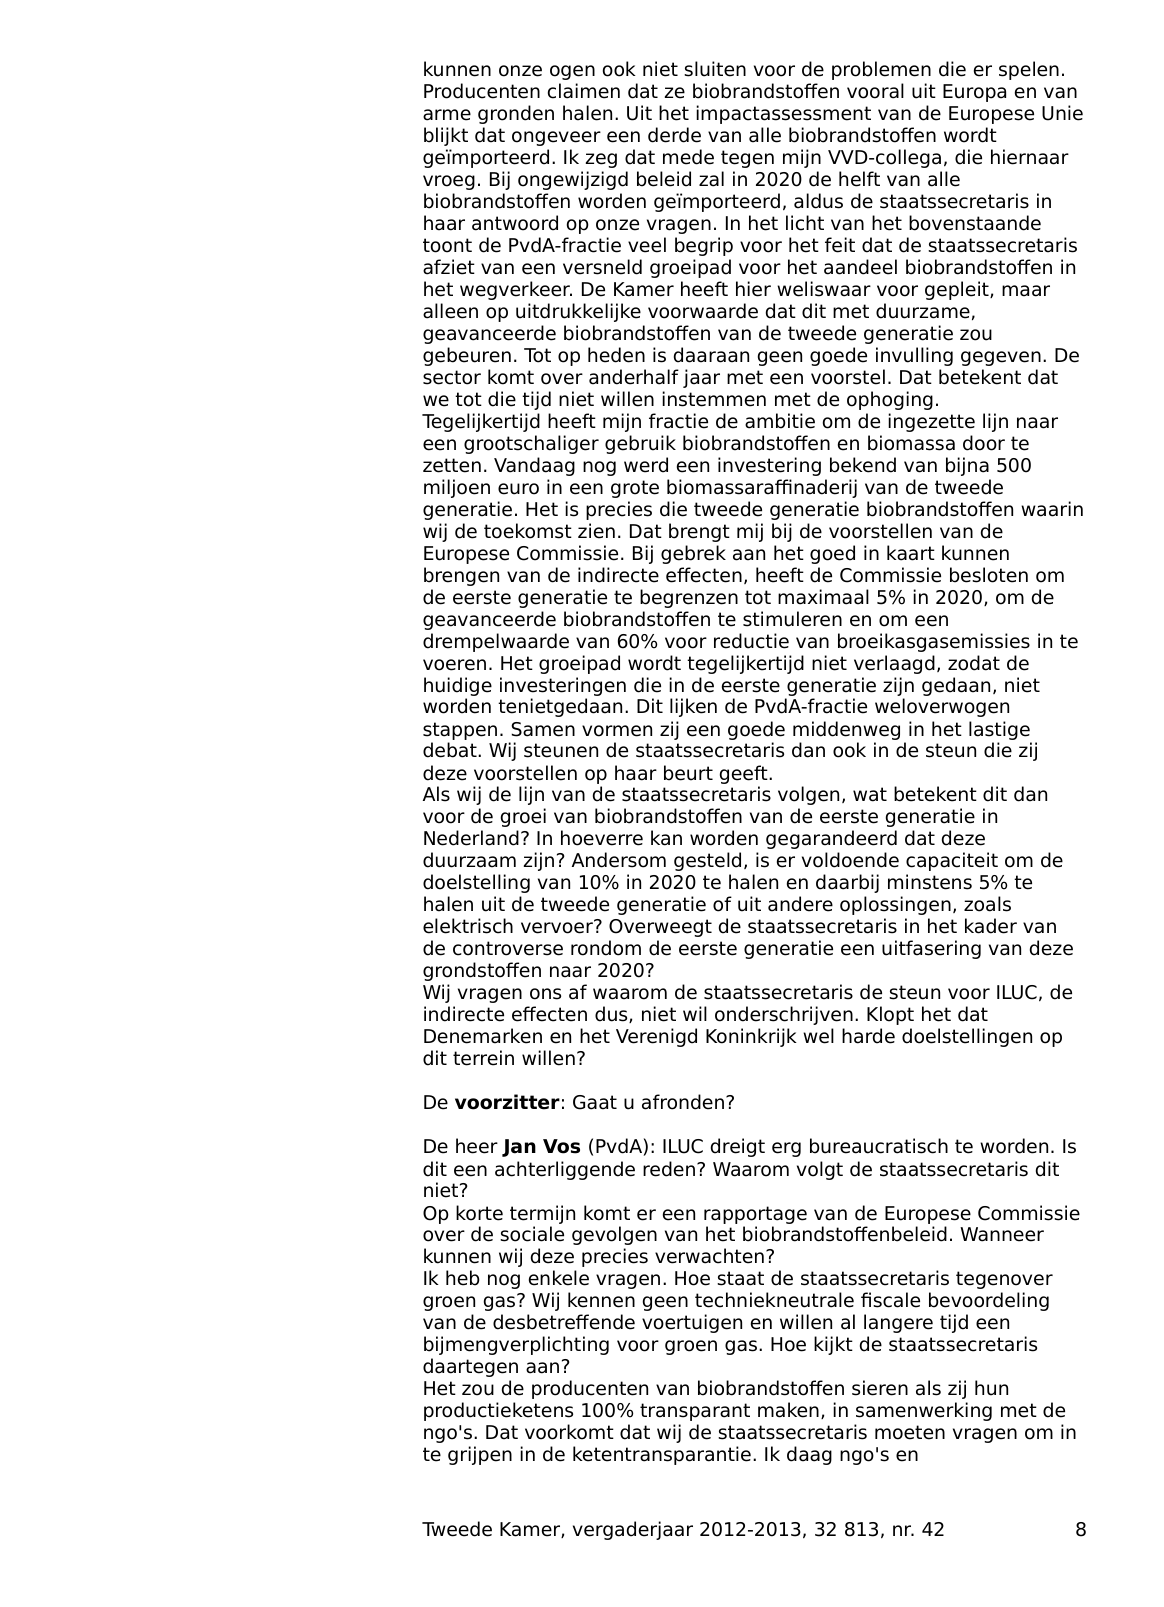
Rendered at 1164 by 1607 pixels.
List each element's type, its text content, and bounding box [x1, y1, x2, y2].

text kunnen onze ogen ook niet sluiten voor de problemen die er spelen. Producenten claimen dat ze biobrandstoffen vooral uit Europa en van arme gronden halen. Uit het impactassessment van de Europese Unie blijkt dat ongeveer een derde van alle biobrandstoffen wordt geïmporteerd. Ik zeg dat mede tegen mijn VVD-collega, die hiernaar vroeg. Bij ongewijzigd beleid zal in 2020 de helft van alle biobrandstoffen worden geïmporteerd, aldus de staatssecretaris in haar antwoord op onze vragen. In het licht van het bovenstaande toont de PvdA-fractie veel begrip voor het feit dat de staatssecretaris afziet van een versneld groeipad voor het aandeel biobrandstoffen in het wegverkeer. De Kamer heeft hier weliswaar voor gepleit, maar alleen op uitdrukkelijke voorwaarde dat dit met duurzame, geavanceerde biobrandstoffen van de tweede generatie zou gebeuren. Tot op heden is daaraan geen goede invulling gegeven. De sector komt over anderhalf jaar met een voorstel. Dat betekent dat we tot die tijd niet willen instemmen met de ophoging. [422, 59, 1087, 411]
text Als wij de lijn van de staatssecretaris volgen, wat betekent dit dan voor de groei van biobrandstoffen van de eerste generatie in Nederland? In hoeverre kan worden gegarandeerd dat deze duurzaam zijn? Andersom gesteld, is er voldoende capaciteit om de doelstelling van 10% in 2020 te halen en daarbij minstens 5% te halen uit de tweede generatie of uit andere oplossingen, zoals elektrisch vervoer? Overweegt de staatssecretaris in het kader van de controverse rondom de eerste generatie een uitfasering van deze grondstoffen naar 2020? [422, 784, 1087, 982]
text De voorzitter: Gaat u afronden? [422, 1092, 1087, 1114]
text Wij vragen ons af waarom de staatssecretaris de steun voor ILUC, de indirecte effecten dus, niet wil onderschrijven. Klopt het dat Denemarken en het Verenigd Koninkrijk wel harde doelstellingen op dit terrein willen? [422, 982, 1087, 1070]
text Tegelijkertijd heeft mijn fractie de ambitie om de ingezette lijn naar een grootschaliger gebruik biobrandstoffen en biomassa door te zetten. Vandaag nog werd een investering bekend van bijna 500 miljoen euro in een grote biomassaraffinaderij van de tweede generatie. Het is precies die tweede generatie biobrandstoffen waarin wij de toekomst zien. Dat brengt mij bij de voorstellen van de Europese Commissie. Bij gebrek aan het goed in kaart kunnen brengen van de indirecte effecten, heeft de Commissie besloten om de eerste generatie te begrenzen tot maximaal 5% in 2020, om de geavanceerde biobrandstoffen te stimuleren en om een drempelwaarde van 60% voor reductie van broeikasgasemissies in te voeren. Het groeipad wordt tegelijkertijd niet verlaagd, zodat de huidige investeringen die in de eerste generatie zijn gedaan, niet worden tenietgedaan. Dit lijken de PvdA-fractie weloverwogen stappen. Samen vormen zij een goede middenweg in het lastige debat. Wij steunen de staatssecretaris dan ook in de steun die zij deze voorstellen op haar beurt geeft. [422, 411, 1087, 784]
text De heer Jan Vos (PvdA): ILUC dreigt erg bureaucratisch te worden. Is dit een achterliggende reden? Waarom volgt de staatssecretaris dit niet? [422, 1136, 1087, 1202]
text Het zou de producenten van biobrandstoffen sieren als zij hun productieketens 100% transparant maken, in samenwerking met de ngo's. Dat voorkomt dat wij de staatssecretaris moeten vragen om in te grijpen in de ketentransparantie. Ik daag ngo's en [422, 1378, 1087, 1466]
text Ik heb nog enkele vragen. Hoe staat de staatssecretaris tegenover groen gas? Wij kennen geen techniekneutrale fiscale bevoordeling van de desbetreffende voertuigen en willen al langere tijd een bijmengverplichting voor groen gas. Hoe kijkt de staatssecretaris daartegen aan? [422, 1268, 1087, 1378]
text Op korte termijn komt er een rapportage van de Europese Commissie over de sociale gevolgen van het biobrandstoffenbeleid. Wanneer kunnen wij deze precies verwachten? [422, 1202, 1087, 1268]
